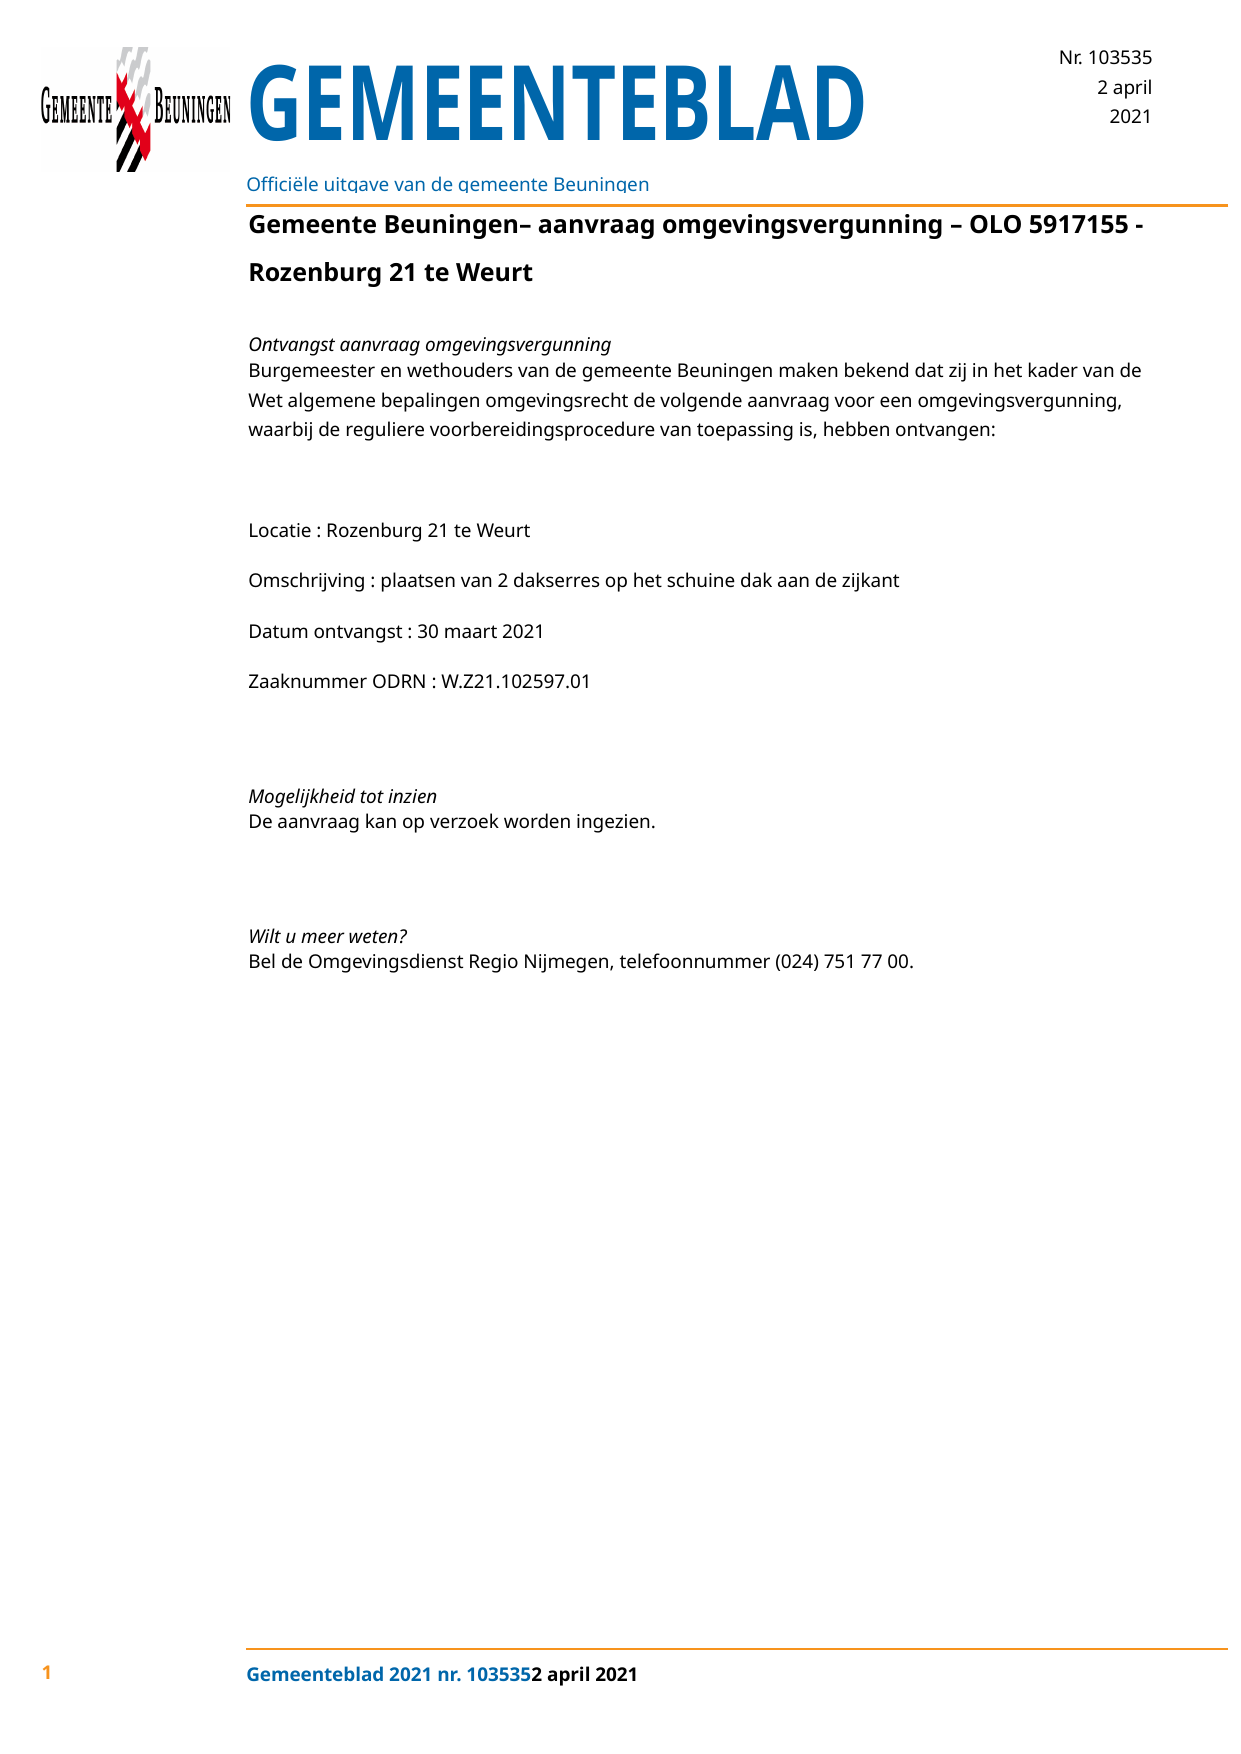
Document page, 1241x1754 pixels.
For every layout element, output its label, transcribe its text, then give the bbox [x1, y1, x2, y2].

text Gemeente Beuningen– aanvraag omgevingsvergunning – OLO 5917155 - Rozenburg 21 te Weurt [248, 207, 1152, 288]
text Zaaknummer ODRN : W.Z21.102597.01 [248, 668, 1152, 694]
text Wilt u meer weten? [248, 923, 1152, 949]
text Datum ontvangst : 30 maart 2021 [248, 618, 1152, 644]
text Mogelijkheid tot inzien [248, 783, 1152, 808]
text Omschrijving : plaatsen van 2 dakserres op het schuine dak aan de zijkant [248, 568, 1152, 593]
text De aanvraag kan op verzoek worden ingezien. [248, 808, 1152, 834]
text Ontvangst aanvraag omgevingsvergunning [248, 331, 1152, 357]
text Burgemeester en wethouders van de gemeente Beuningen maken bekend dat zij in het kader van de Wet algemene bepalingen omgevingsrecht de volgende aanvraag voor een omgevingsvergunning, waarbij de reguliere voorbereidingsprocedure van toepassing is, hebben ontvangen: [248, 357, 1152, 442]
text Bel de Omgevingsdienst Regio Nijmegen, telefoonnummer (024) 751 77 00. [248, 949, 1152, 974]
picture [41, 47, 231, 172]
text Locatie : Rozenburg 21 te Weurt [248, 517, 1152, 543]
